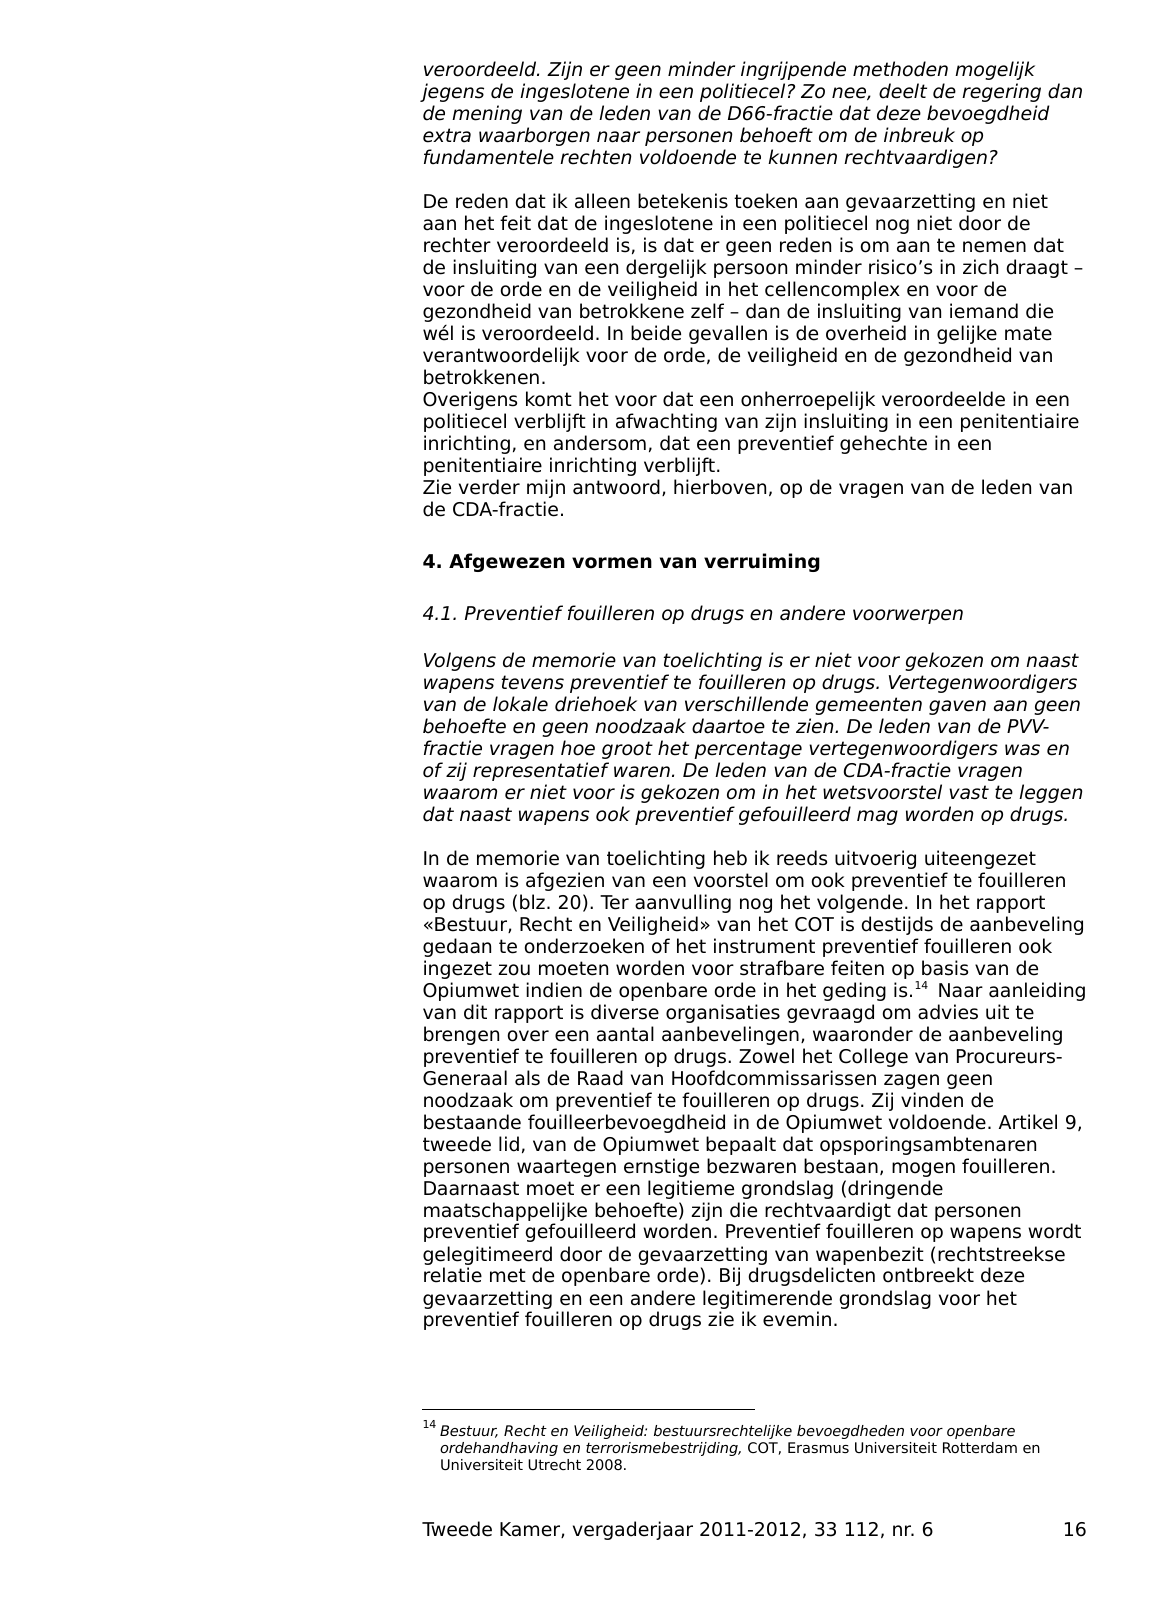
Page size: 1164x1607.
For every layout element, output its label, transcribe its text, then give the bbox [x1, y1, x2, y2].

subtitle 4. Afgewezen vormen van verruiming [422, 551, 1087, 573]
text De reden dat ik alleen betekenis toeken aan gevaarzetting en niet aan het feit dat de ingeslotene in een politiecel nog niet door de rechter veroordeeld is, is dat er geen reden is om aan te nemen dat de insluiting van een dergelijk persoon minder risico’s in zich draagt – voor de orde en de veiligheid in het cellencomplex en voor de gezondheid van betrokkene zelf – dan de insluiting van iemand die wél is veroordeeld. In beide gevallen is de overheid in gelijke mate verantwoordelijk voor de orde, de veiligheid en de gezondheid van betrokkenen. [422, 191, 1087, 389]
text In de memorie van toelichting heb ik reeds uitvoerig uiteengezet waarom is afgezien van een voorstel om ook preventief te fouilleren op drugs (blz. 20). Ter aanvulling nog het volgende. In het rapport «Bestuur, Recht en Veiligheid» van het COT is destijds de aanbeveling gedaan te onderzoeken of het instrument preventief fouilleren ook ingezet zou moeten worden voor strafbare feiten op basis van de Opiumwet indien de openbare orde in het geding is. Naar aanleiding van dit rapport is diverse organisaties gevraagd om advies uit te brengen over een aantal aanbevelingen, waaronder de aanbeveling preventief te fouilleren op drugs. Zowel het College van Procureurs-Generaal als de Raad van Hoofdcommissarissen zagen geen noodzaak om preventief te fouilleren op drugs. Zij vinden de bestaande fouilleerbevoegdheid in de Opiumwet voldoende. Artikel 9, tweede lid, van de Opiumwet bepaalt dat opsporingsambtenaren personen waartegen ernstige bezwaren bestaan, mogen fouilleren. Daarnaast moet er een legitieme grondslag (dringende maatschappelijke behoefte) zijn die rechtvaardigt dat personen preventief gefouilleerd worden. Preventief fouilleren op wapens wordt gelegitimeerd door de gevaarzetting van wapenbezit (rechtstreekse relatie met de openbare orde). Bij drugsdelicten ontbreekt deze gevaarzetting en een andere legitimerende grondslag voor het preventief fouilleren op drugs zie ik evemin. [422, 848, 1087, 1331]
text Bestuur, Recht en Veiligheid: bestuursrechtelijke bevoegdheden voor openbare ordehandhaving en terrorismebestrijding, COT, Erasmus Universiteit Rotterdam en Universiteit Utrecht 2008. [422, 1418, 1087, 1474]
text Overigens komt het voor dat een onherroepelijk veroordeelde in een politiecel verblijft in afwachting van zijn insluiting in een penitentiaire inrichting, en andersom, dat een preventief gehechte in een penitentiaire inrichting verblijft. [422, 389, 1087, 477]
text veroordeeld. Zijn er geen minder ingrijpende methoden mogelijk jegens de ingeslotene in een politiecel? Zo nee, deelt de regering dan de mening van de leden van de D66-fractie dat deze bevoegdheid extra waarborgen naar personen behoeft om de inbreuk op fundamentele rechten voldoende te kunnen rechtvaardigen? [422, 59, 1087, 169]
subtitle 4.1. Preventief fouilleren op drugs en andere voorwerpen [422, 603, 1087, 625]
text Zie verder mijn antwoord, hierboven, op de vragen van de leden van de CDA-fractie. [422, 477, 1087, 521]
text Volgens de memorie van toelichting is er niet voor gekozen om naast wapens tevens preventief te fouilleren op drugs. Vertegenwoordigers van de lokale driehoek van verschillende gemeenten gaven aan geen behoefte en geen noodzaak daartoe te zien. De leden van de PVV-fractie vragen hoe groot het percentage vertegenwoordigers was en of zij representatief waren. De leden van de CDA-fractie vragen waarom er niet voor is gekozen om in het wetsvoorstel vast te leggen dat naast wapens ook preventief gefouilleerd mag worden op drugs. [422, 650, 1087, 826]
